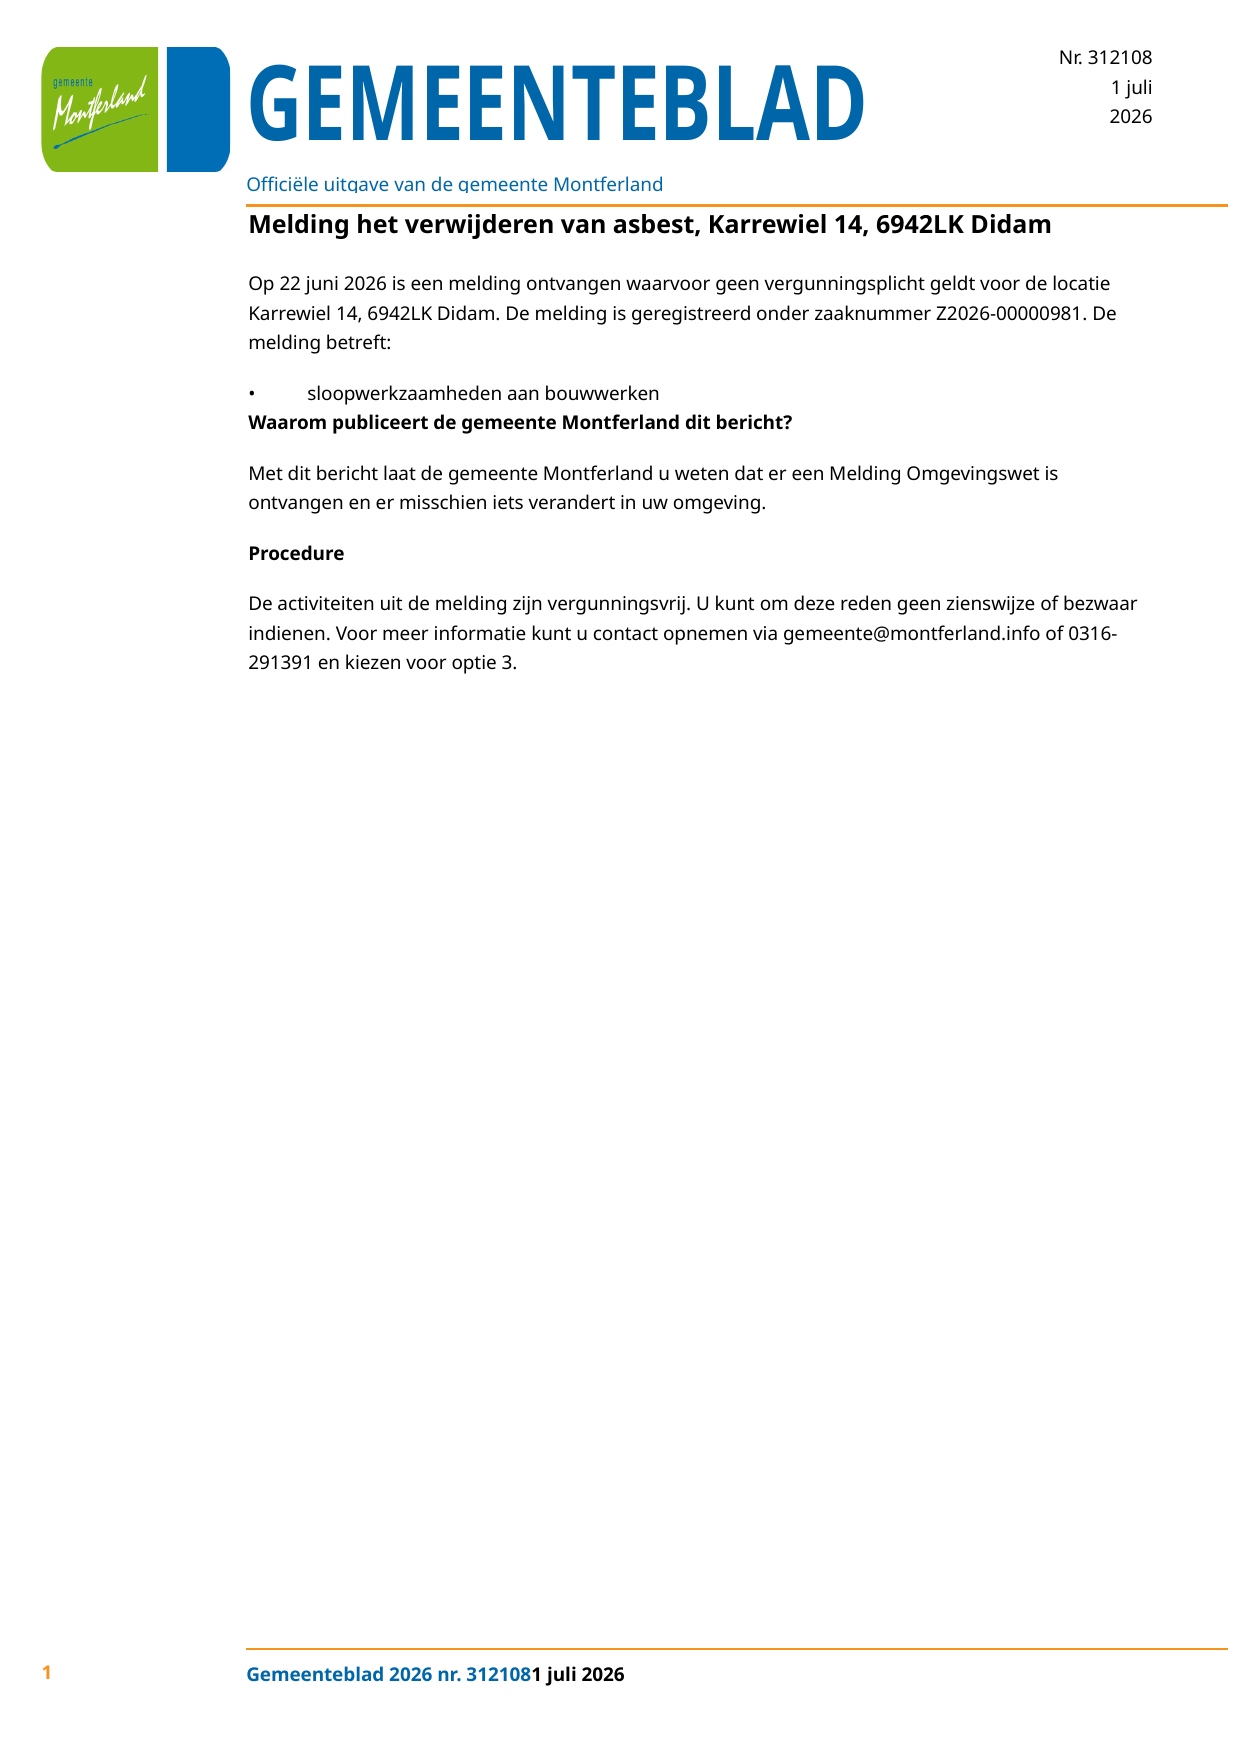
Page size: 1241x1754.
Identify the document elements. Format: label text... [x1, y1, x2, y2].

text Op 22 juni 2026 is een melding ontvangen waarvoor geen vergunningsplicht geldt voor de locatie Karrewiel 14, 6942LK Didam. De melding is geregistreerd onder zaaknummer Z2026-00000981. De melding betreft: [248, 270, 1152, 355]
text De activiteiten uit de melding zijn vergunningsvrij. U kunt om deze reden geen zienswijze of bezwaar indienen. Voor meer informatie kunt u contact opnemen via gemeente@montferland.info of 0316-291391 en kiezen voor optie 3. [248, 590, 1152, 675]
text Melding het verwijderen van asbest, Karrewiel 14, 6942LK Didam [248, 207, 1152, 241]
list sloopwerkzaamheden aan bouwwerken [248, 380, 1152, 406]
text Waarom publiceert de gemeente Montferland dit bericht? [248, 409, 1152, 435]
picture [41, 47, 231, 172]
text Met dit bericht laat de gemeente Montferland u weten dat er een Melding Omgevingswet is ontvangen en er misschien iets verandert in uw omgeving. [248, 460, 1152, 515]
text Procedure [248, 540, 1152, 566]
